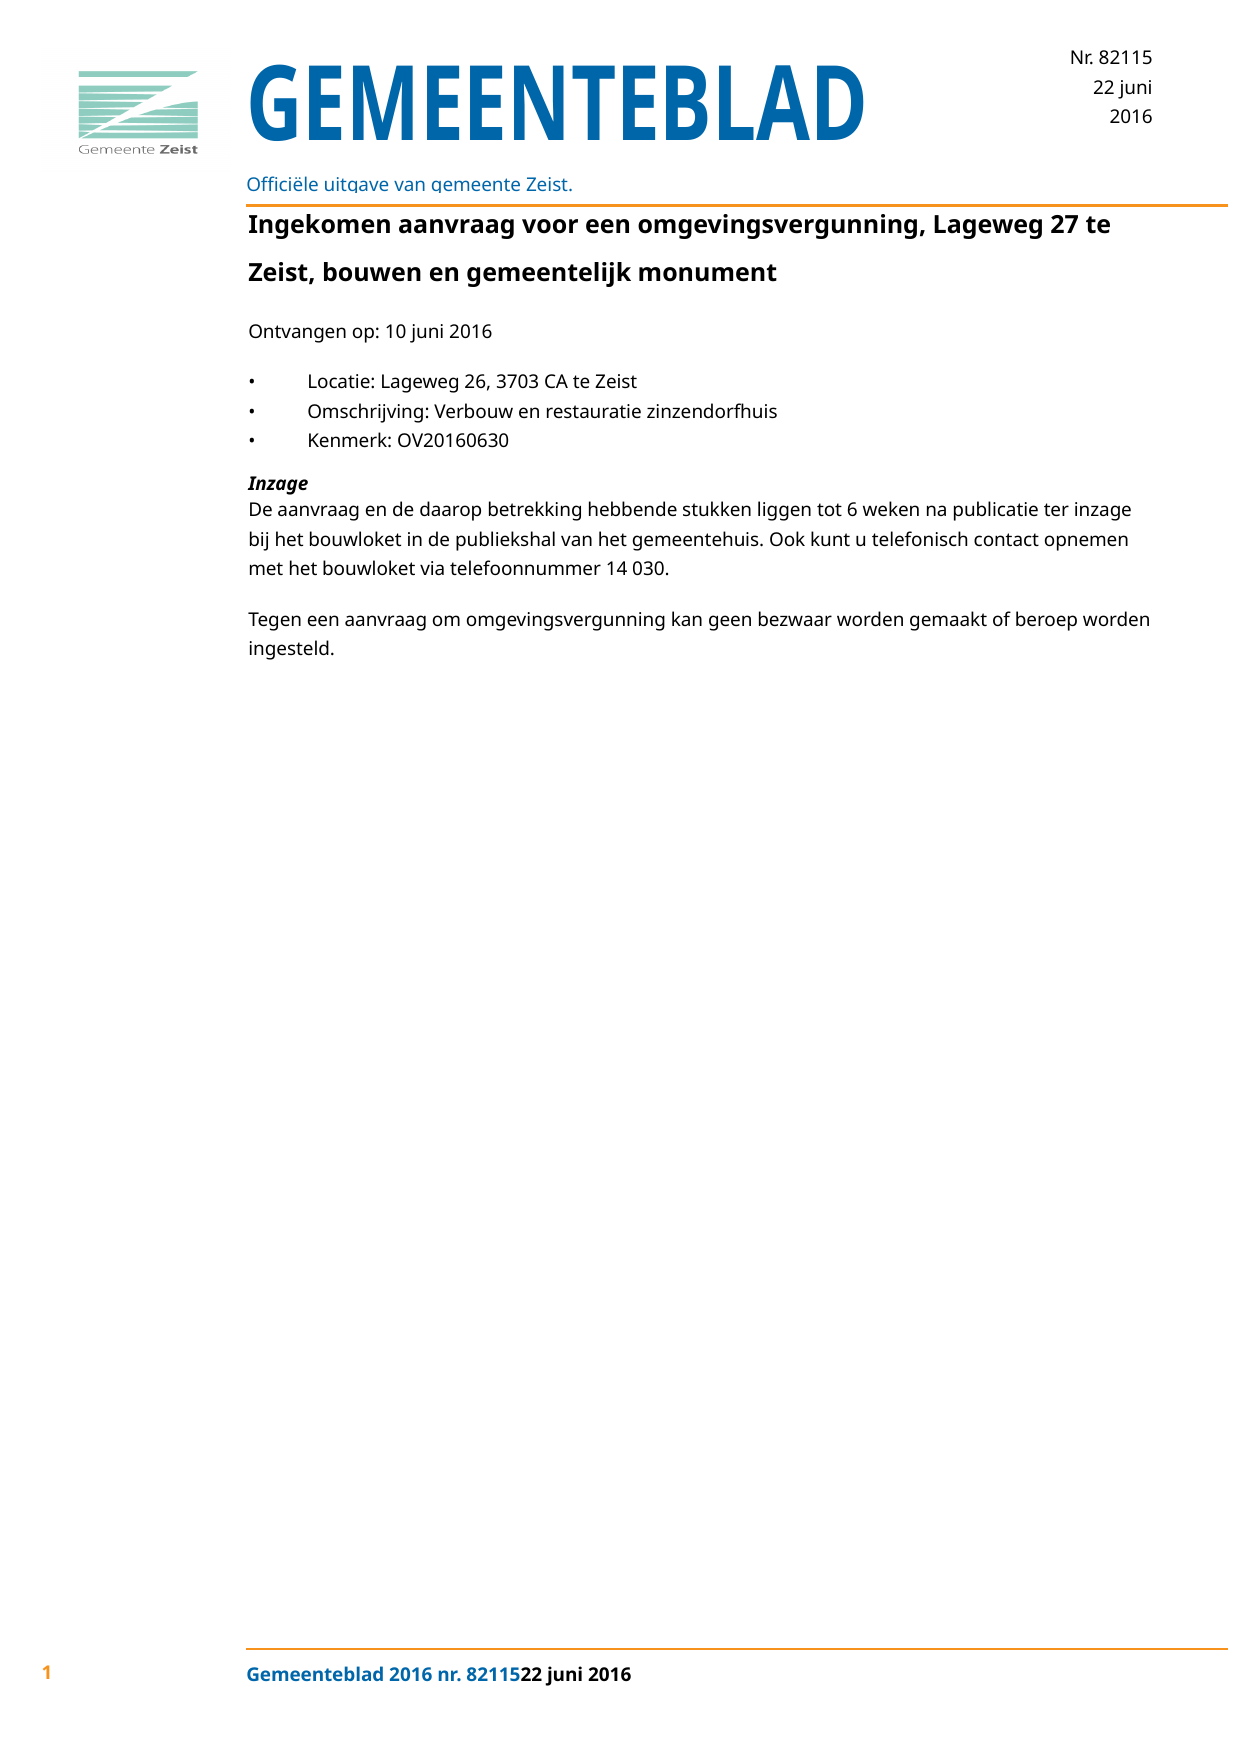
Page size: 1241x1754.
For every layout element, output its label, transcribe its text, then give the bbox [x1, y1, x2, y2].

list Locatie: Lageweg 26, 3703 CA te Zeist [248, 368, 1152, 394]
text Tegen een aanvraag om omgevingsvergunning kan geen bezwaar worden gemaakt of beroep worden ingesteld. [248, 606, 1152, 661]
picture [41, 47, 231, 172]
text Ingekomen aanvraag voor een omgevingsvergunning, Lageweg 27 te Zeist, bouwen en gemeentelijk monument [248, 207, 1152, 288]
list Omschrijving: Verbouw en restauratie zinzendorfhuis [248, 398, 1152, 424]
list Kenmerk: OV20160630 [248, 427, 1152, 453]
text Ontvangen op: 10 juni 2016 [248, 318, 1152, 344]
text De aanvraag en de daarop betrekking hebbende stukken liggen tot 6 weken na publicatie ter inzage bij het bouwloket in de publiekshal van het gemeentehuis. Ook kunt u telefonisch contact opnemen met het bouwloket via telefoonnummer 14 030. [248, 496, 1152, 581]
text Inzage [248, 471, 1152, 496]
